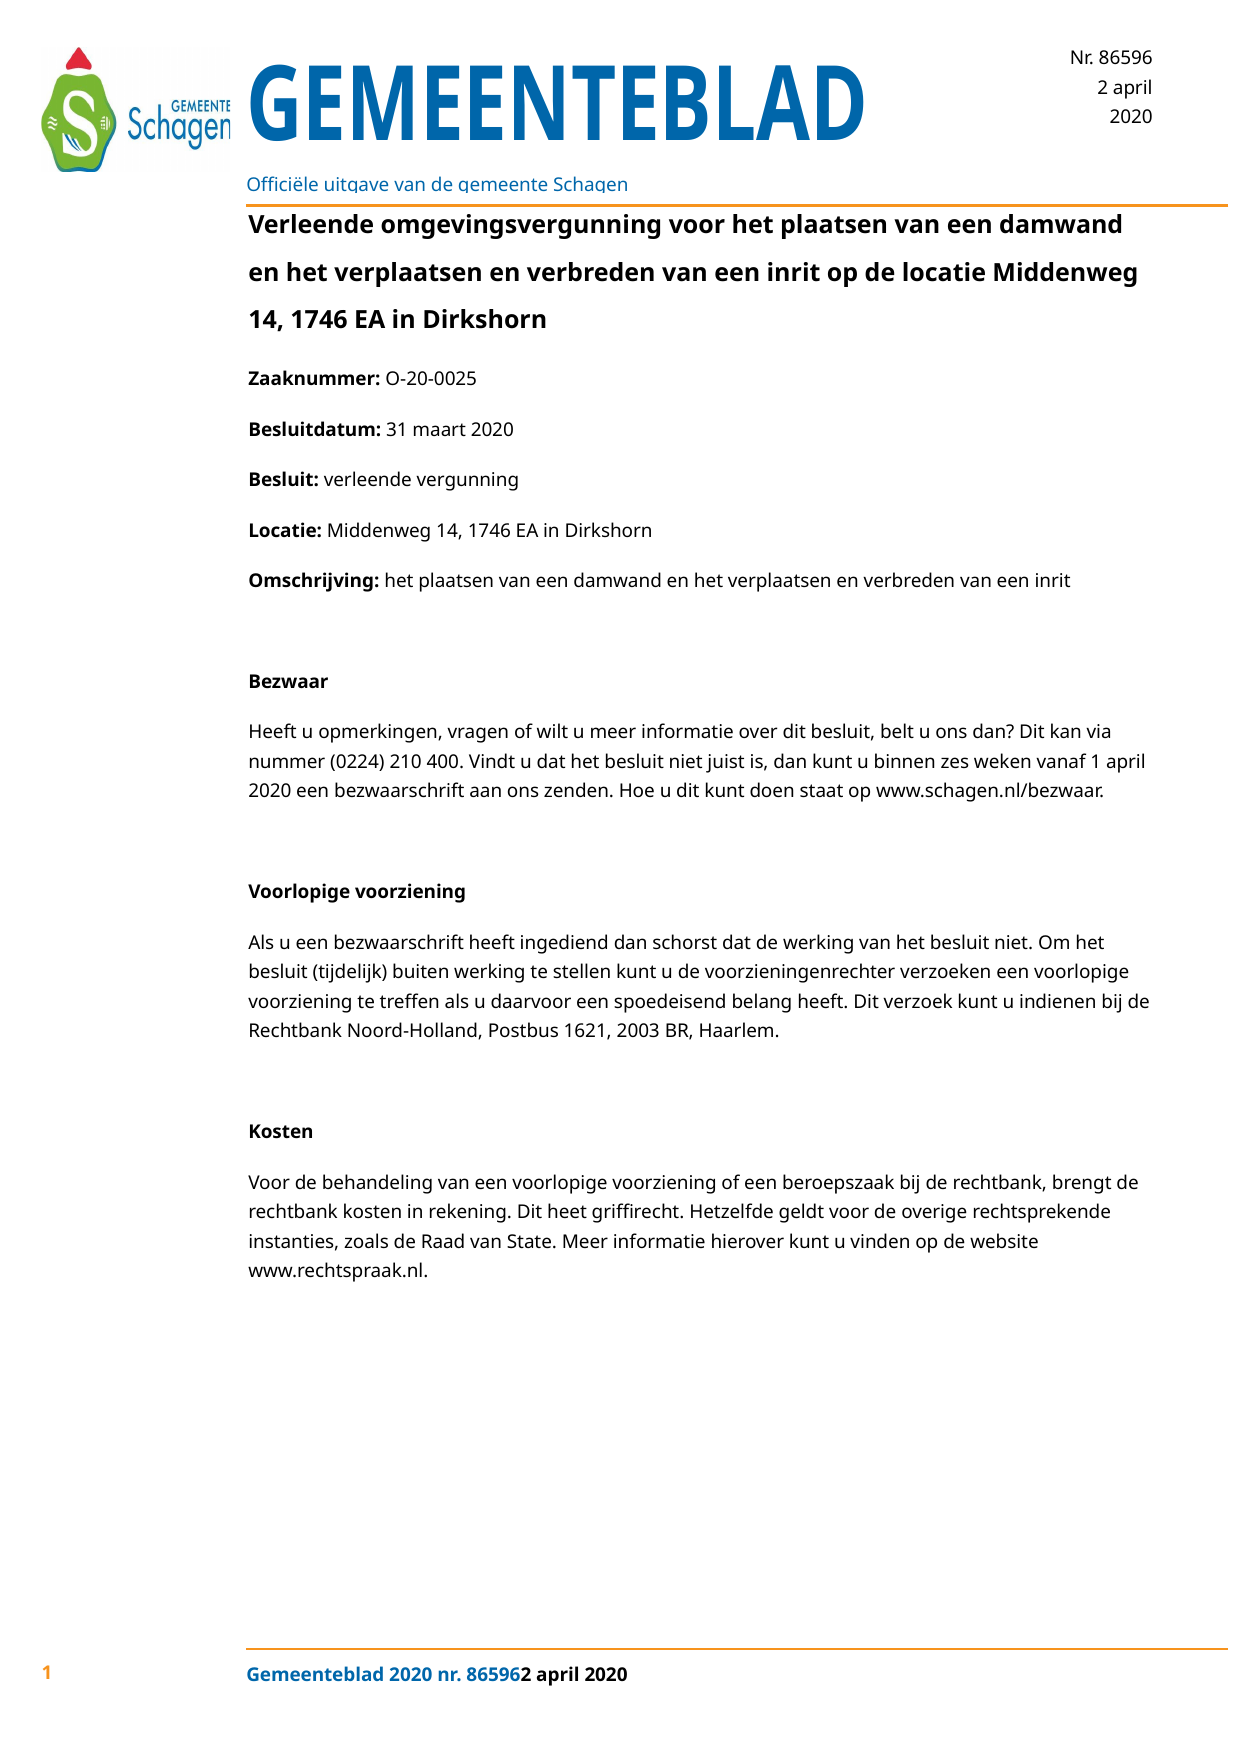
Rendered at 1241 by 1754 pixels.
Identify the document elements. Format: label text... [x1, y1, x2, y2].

text Besluitdatum: 31 maart 2020 [248, 416, 1152, 442]
text Voorlopige voorziening [248, 878, 1152, 904]
text Bezwaar [248, 668, 1152, 694]
text Voor de behandeling van een voorlopige voorziening of een beroepszaak bij de rechtbank, brengt de rechtbank kosten in rekening. Dit heet griffirecht. Hetzelfde geldt voor de overige rechtsprekende instanties, zoals de Raad van State. Meer informatie hierover kunt u vinden op de website www.rechtspraak.nl. [248, 1169, 1152, 1283]
text Locatie: Middenweg 14, 1746 EA in Dirkshorn [248, 517, 1152, 542]
text Als u een bezwaarschrift heeft ingediend dan schorst dat de werking van het besluit niet. Om het besluit (tijdelijk) buiten werking te stellen kunt u de voorzieningenrechter verzoeken een voorlopige voorziening te treffen als u daarvoor een spoedeisend belang heeft. Dit verzoek kunt u indienen bij de Rechtbank Noord-Holland, Postbus 1621, 2003 BR, Haarlem. [248, 929, 1152, 1043]
text Verleende omgevingsvergunning voor het plaatsen van een damwand en het verplaatsen en verbreden van een inrit op de locatie Middenweg 14, 1746 EA in Dirkshorn [248, 207, 1152, 336]
text Besluit: verleende vergunning [248, 466, 1152, 492]
text Heeft u opmerkingen, vragen of wilt u meer informatie over dit besluit, belt u ons dan? Dit kan via nummer (0224) 210 400. Vindt u dat het besluit niet juist is, dan kunt u binnen zes weken vanaf 1 april 2020 een bezwaarschrift aan ons zenden. Hoe u dit kunt doen staat op www.schagen.nl/bezwaar. [248, 718, 1152, 803]
text Zaaknummer: O-20-0025 [248, 366, 1152, 391]
picture [41, 47, 231, 172]
text Kosten [248, 1118, 1152, 1144]
text Omschrijving: het plaatsen van een damwand en het verplaatsen en verbreden van een inrit [248, 567, 1152, 593]
